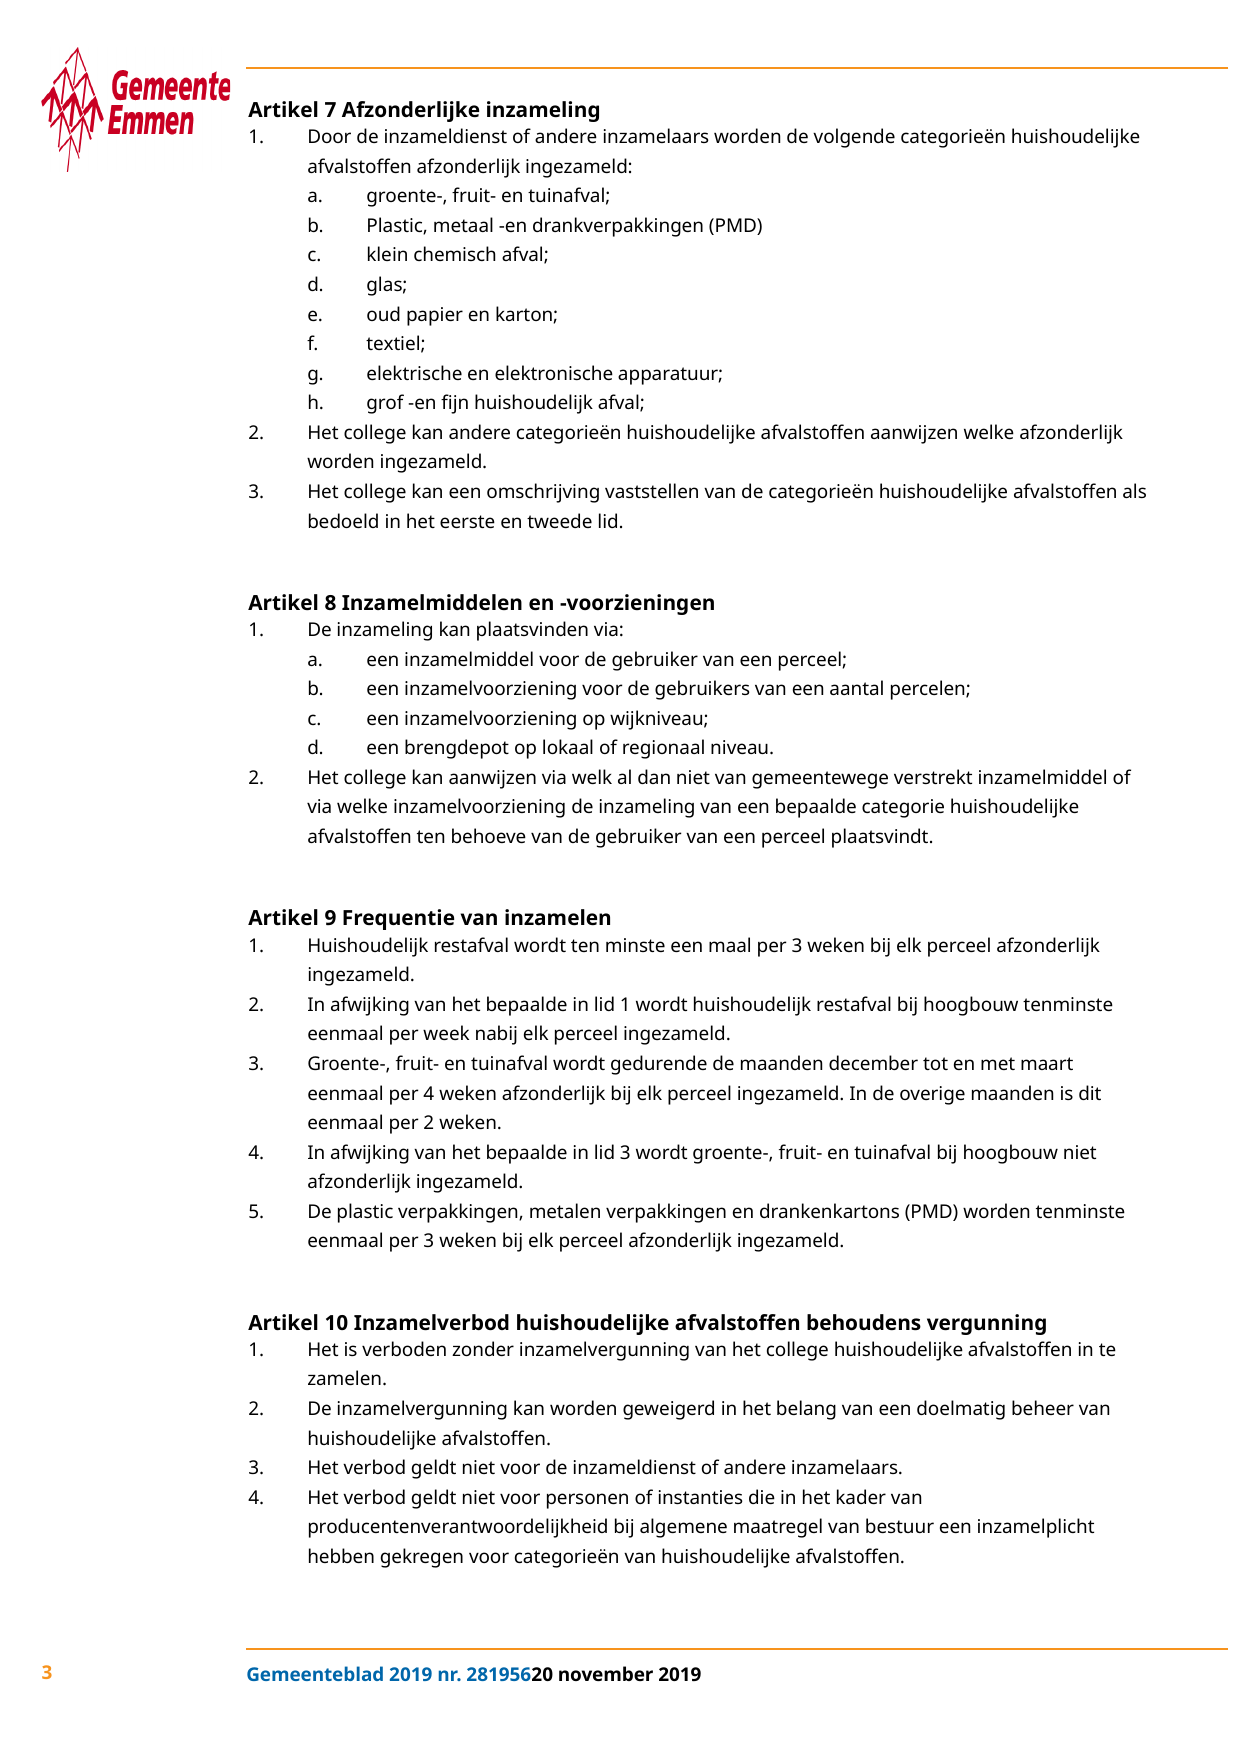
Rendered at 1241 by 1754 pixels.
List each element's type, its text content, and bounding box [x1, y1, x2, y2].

list Het verbod geldt niet voor de inzameldienst of andere inzamelaars. [248, 1454, 1152, 1480]
list Het verbod geldt niet voor personen of instanties die in het kader van producentenverantwoordelijkheid bij algemene maatregel van bestuur een inzamelplicht hebben gekregen voor categorieën van huishoudelijke afvalstoffen. [248, 1484, 1152, 1569]
list In afwijking van het bepaalde in lid 3 wordt groente-, fruit- en tuinafval bij hoogbouw niet afzonderlijk ingezameld. [248, 1139, 1152, 1194]
text Artikel 10 Inzamelverbod huishoudelijke afvalstoffen behoudens vergunning [248, 1308, 1152, 1336]
list oud papier en karton; [307, 301, 1152, 326]
list grof -en fijn huishoudelijk afval; [307, 389, 1152, 415]
list een inzamelmiddel voor de gebruiker van een perceel; [307, 646, 1152, 672]
list De plastic verpakkingen, metalen verpakkingen en drankenkartons (PMD) worden tenminste eenmaal per 3 weken bij elk perceel afzonderlijk ingezameld. [248, 1198, 1152, 1253]
list afvalstoffen afzonderlijk ingezameld: [248, 153, 1152, 178]
list Plastic, metaal -en drankverpakkingen (PMD) [307, 212, 1152, 238]
list een brengdepot op lokaal of regionaal niveau. [307, 734, 1152, 760]
list klein chemisch afval; [307, 242, 1152, 267]
list een inzamelvoorziening voor de gebruikers van een aantal percelen; [307, 675, 1152, 701]
text Artikel 9 Frequentie van inzamelen [248, 903, 1152, 932]
list textiel; [307, 330, 1152, 356]
list Het college kan een omschrijving vaststellen van de categorieën huishoudelijke afvalstoffen als bedoeld in het eerste en tweede lid. [248, 478, 1152, 533]
list Het is verboden zonder inzamelvergunning van het college huishoudelijke afvalstoffen in te zamelen. [248, 1336, 1152, 1391]
picture [41, 47, 231, 172]
list In afwijking van het bepaalde in lid 1 wordt huishoudelijk restafval bij hoogbouw tenminste eenmaal per week nabij elk perceel ingezameld. [248, 991, 1152, 1046]
list De inzameling kan plaatsvinden via: [248, 616, 1152, 642]
list De inzamelvergunning kan worden geweigerd in het belang van een doelmatig beheer van huishoudelijke afvalstoffen. [248, 1395, 1152, 1451]
list groente-, fruit- en tuinafval; [307, 182, 1152, 208]
list glas; [307, 271, 1152, 297]
list Huishoudelijk restafval wordt ten minste een maal per 3 weken bij elk perceel afzonderlijk ingezameld. [248, 932, 1152, 987]
list Groente-, fruit- en tuinafval wordt gedurende de maanden december tot en met maart eenmaal per 4 weken afzonderlijk bij elk perceel ingezameld. In de overige maanden is dit eenmaal per 2 weken. [248, 1050, 1152, 1135]
list een inzamelvoorziening op wijkniveau; [307, 705, 1152, 731]
text Artikel 7 Afzonderlijke inzameling [248, 95, 1152, 123]
list Het college kan andere categorieën huishoudelijke afvalstoffen aanwijzen welke afzonderlijk worden ingezameld. [248, 419, 1152, 474]
list Het college kan aanwijzen via welk al dan niet van gemeentewege verstrekt inzamelmiddel of via welke inzamelvoorziening de inzameling van een bepaalde categorie huishoudelijke afvalstoffen ten behoeve van de gebruiker van een perceel plaatsvindt. [248, 764, 1152, 849]
list Door de inzameldienst of andere inzamelaars worden de volgende categorieën huishoudelijke [248, 123, 1152, 149]
text Artikel 8 Inzamelmiddelen en -voorzieningen [248, 588, 1152, 616]
list elektrische en elektronische apparatuur; [307, 360, 1152, 386]
